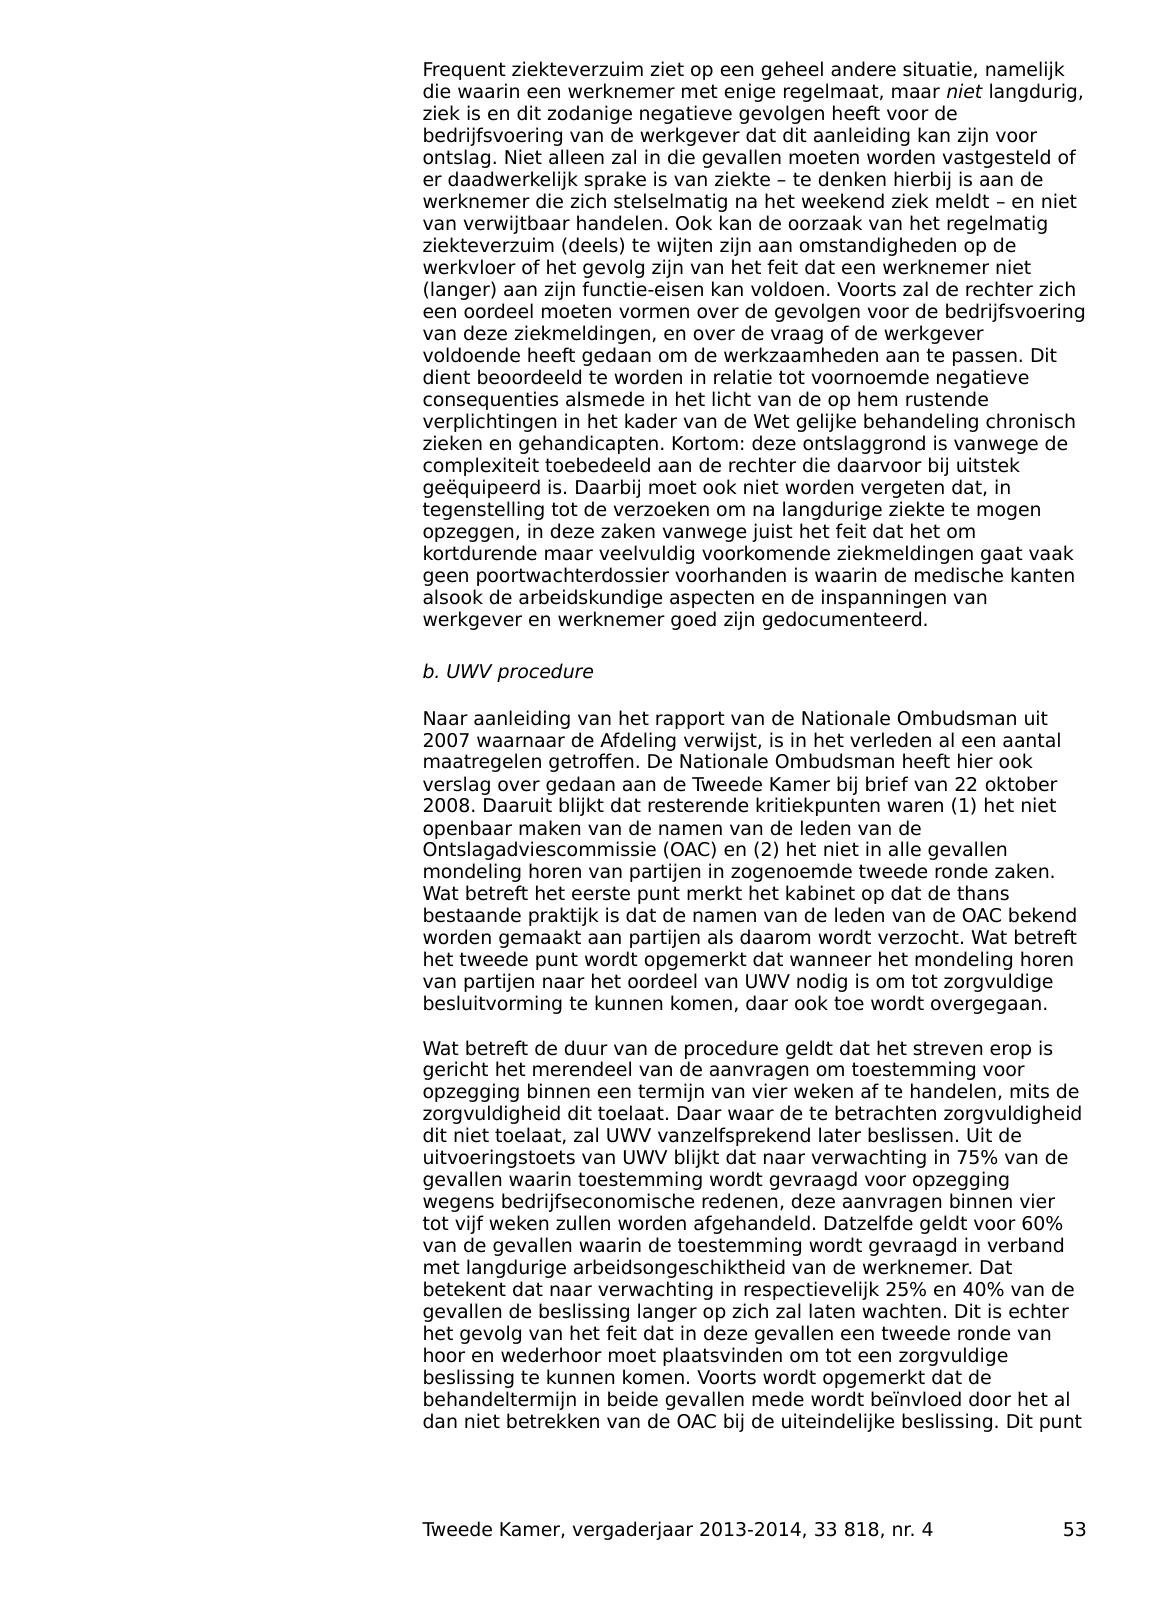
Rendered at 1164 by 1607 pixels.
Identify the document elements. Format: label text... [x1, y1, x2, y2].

text Frequent ziekteverzuim ziet op een geheel andere situatie, namelijk die waarin een werknemer met enige regelmaat, maar niet langdurig, ziek is en dit zodanige negatieve gevolgen heeft voor de bedrijfsvoering van de werkgever dat dit aanleiding kan zijn voor ontslag. Niet alleen zal in die gevallen moeten worden vastgesteld of er daadwerkelijk sprake is van ziekte – te denken hierbij is aan de werknemer die zich stelselmatig na het weekend ziek meldt – en niet van verwijtbaar handelen. Ook kan de oorzaak van het regelmatig ziekteverzuim (deels) te wijten zijn aan omstandigheden op de werkvloer of het gevolg zijn van het feit dat een werknemer niet (langer) aan zijn functie-eisen kan voldoen. Voorts zal de rechter zich een oordeel moeten vormen over de gevolgen voor de bedrijfsvoering van deze ziekmeldingen, en over de vraag of de werkgever voldoende heeft gedaan om de werkzaamheden aan te passen. Dit dient beoordeeld te worden in relatie tot voornoemde negatieve consequenties alsmede in het licht van de op hem rustende verplichtingen in het kader van de Wet gelijke behandeling chronisch zieken en gehandicapten. Kortom: deze ontslaggrond is vanwege de complexiteit toebedeeld aan de rechter die daarvoor bij uitstek geëquipeerd is. Daarbij moet ook niet worden vergeten dat, in tegenstelling tot de verzoeken om na langdurige ziekte te mogen opzeggen, in deze zaken vanwege juist het feit dat het om kortdurende maar veelvuldig voorkomende ziekmeldingen gaat vaak geen poortwachterdossier voorhanden is waarin de medische kanten alsook de arbeidskundige aspecten en de inspanningen van werkgever en werknemer goed zijn gedocumenteerd. [422, 59, 1087, 631]
text Wat betreft de duur van de procedure geldt dat het streven erop is gericht het merendeel van de aanvragen om toestemming voor opzegging binnen een termijn van vier weken af te handelen, mits de zorgvuldigheid dit toelaat. Daar waar de te betrachten zorgvuldigheid dit niet toelaat, zal UWV vanzelfsprekend later beslissen. Uit de uitvoeringstoets van UWV blijkt dat naar verwachting in 75% van de gevallen waarin toestemming wordt gevraagd voor opzegging wegens bedrijfseconomische redenen, deze aanvragen binnen vier tot vijf weken zullen worden afgehandeld. Datzelfde geldt voor 60% van de gevallen waarin de toestemming wordt gevraagd in verband met langdurige arbeidsongeschiktheid van de werknemer. Dat betekent dat naar verwachting in respectievelijk 25% en 40% van de gevallen de beslissing langer op zich zal laten wachten. Dit is echter het gevolg van het feit dat in deze gevallen een tweede ronde van hoor en wederhoor moet plaatsvinden om tot een zorgvuldige beslissing te kunnen komen. Voorts wordt opgemerkt dat de behandeltermijn in beide gevallen mede wordt beïnvloed door het al dan niet betrekken van de OAC bij de uiteindelijke beslissing. Dit punt [422, 1037, 1087, 1433]
subtitle b. UWV procedure [422, 661, 1087, 682]
text Naar aanleiding van het rapport van de Nationale Ombudsman uit 2007 waarnaar de Afdeling verwijst, is in het verleden al een aantal maatregelen getroffen. De Nationale Ombudsman heeft hier ook verslag over gedaan aan de Tweede Kamer bij brief van 22 oktober 2008. Daaruit blijkt dat resterende kritiekpunten waren (1) het niet openbaar maken van de namen van de leden van de Ontslagadviescommissie (OAC) en (2) het niet in alle gevallen mondeling horen van partijen in zogenoemde tweede ronde zaken. Wat betreft het eerste punt merkt het kabinet op dat de thans bestaande praktijk is dat de namen van de leden van de OAC bekend worden gemaakt aan partijen als daarom wordt verzocht. Wat betreft het tweede punt wordt opgemerkt dat wanneer het mondeling horen van partijen naar het oordeel van UWV nodig is om tot zorgvuldige besluitvorming te kunnen komen, daar ook toe wordt overgegaan. [422, 707, 1087, 1015]
